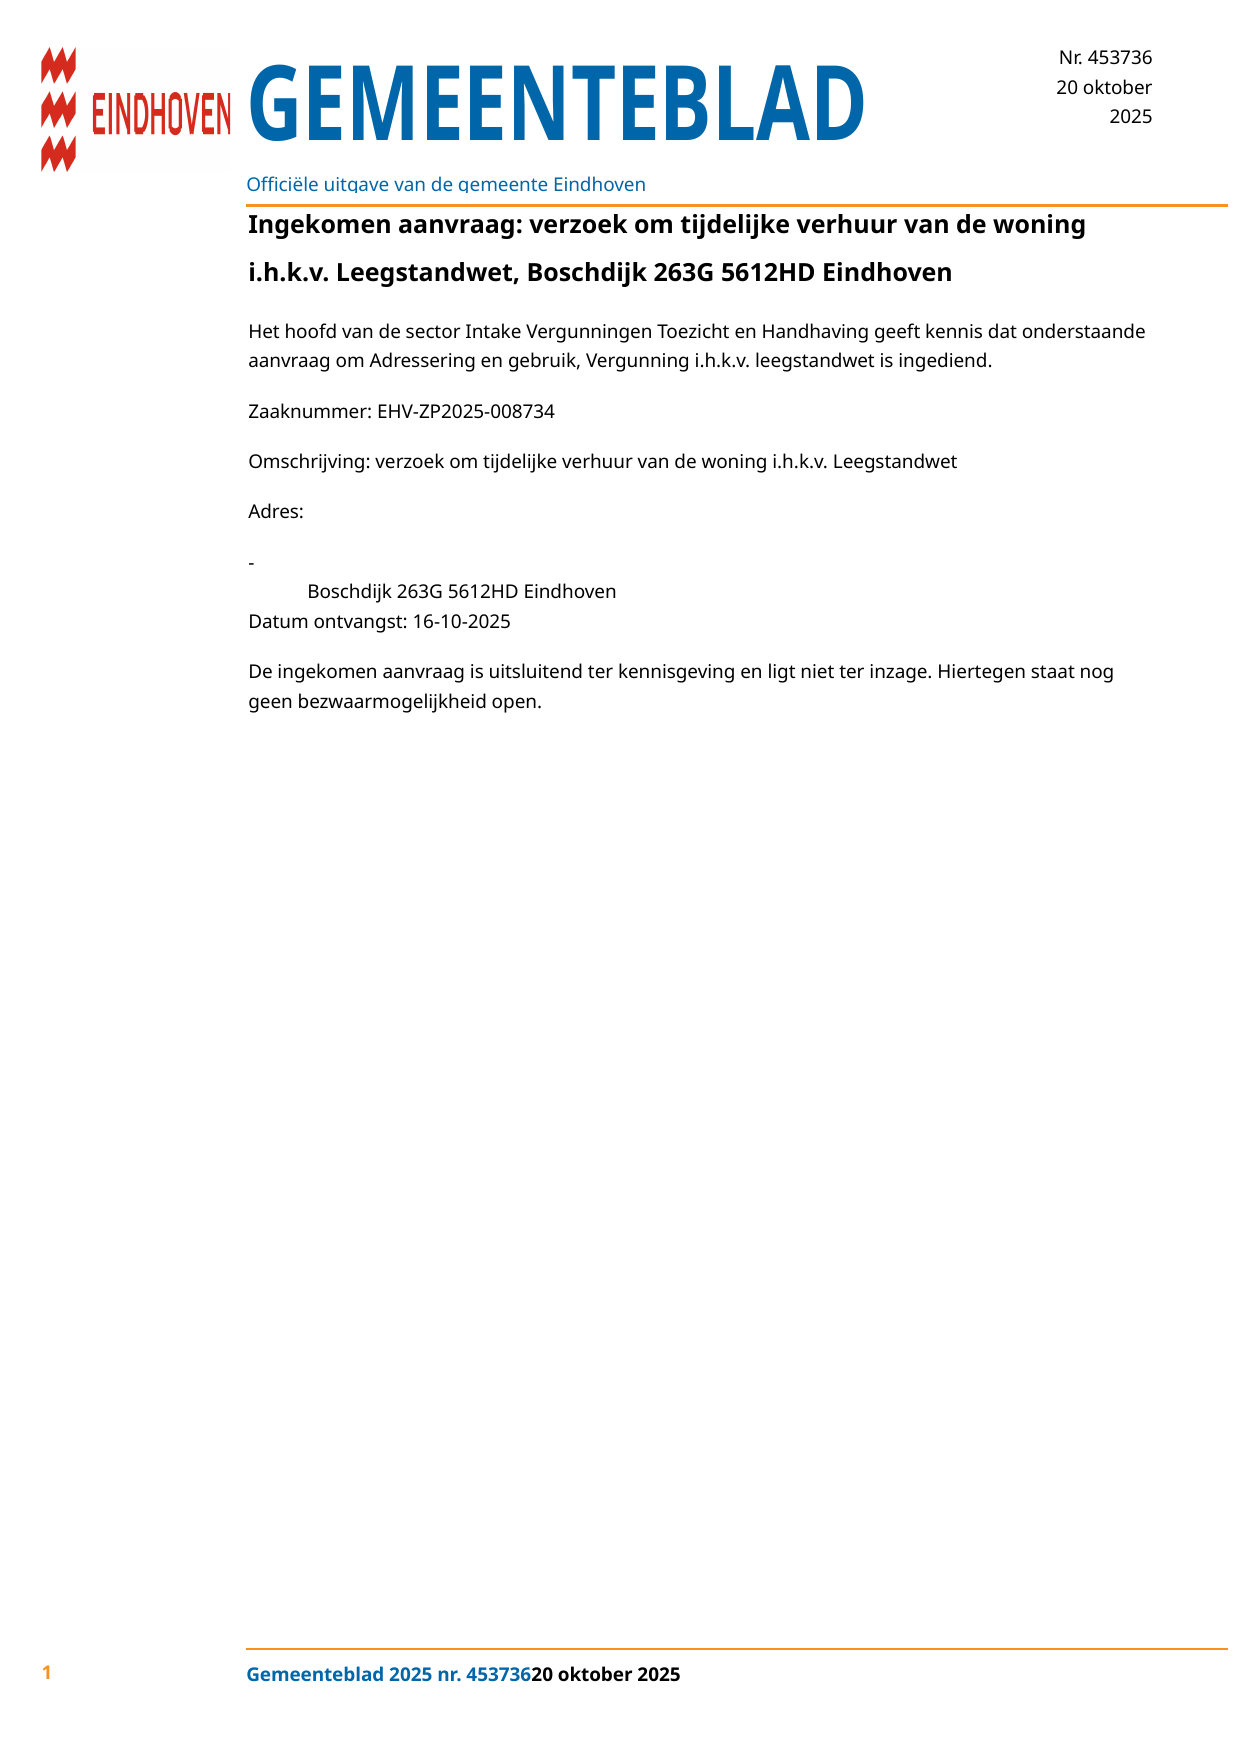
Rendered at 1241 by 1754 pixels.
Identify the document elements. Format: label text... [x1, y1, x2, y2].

text Omschrijving: verzoek om tijdelijke verhuur van de woning i.h.k.v. Leegstandwet [248, 448, 1152, 474]
text Het hoofd van de sector Intake Vergunningen Toezicht en Handhaving geeft kennis dat onderstaande aanvraag om Adressering en gebruik, Vergunning i.h.k.v. leegstandwet is ingediend. [248, 318, 1152, 373]
list Boschdijk 263G 5612HD Eindhoven [248, 579, 1152, 604]
picture [41, 47, 231, 172]
text De ingekomen aanvraag is uitsluitend ter kennisgeving en ligt niet ter inzage. Hiertegen staat nog geen bezwaarmogelijkheid open. [248, 659, 1152, 714]
text Ingekomen aanvraag: verzoek om tijdelijke verhuur van de woning i.h.k.v. Leegstandwet, Boschdijk 263G 5612HD Eindhoven [248, 207, 1152, 288]
text Datum ontvangst: 16-10-2025 [248, 608, 1152, 634]
text Zaaknummer: EHV-ZP2025-008734 [248, 398, 1152, 424]
text Adres: [248, 499, 1152, 524]
